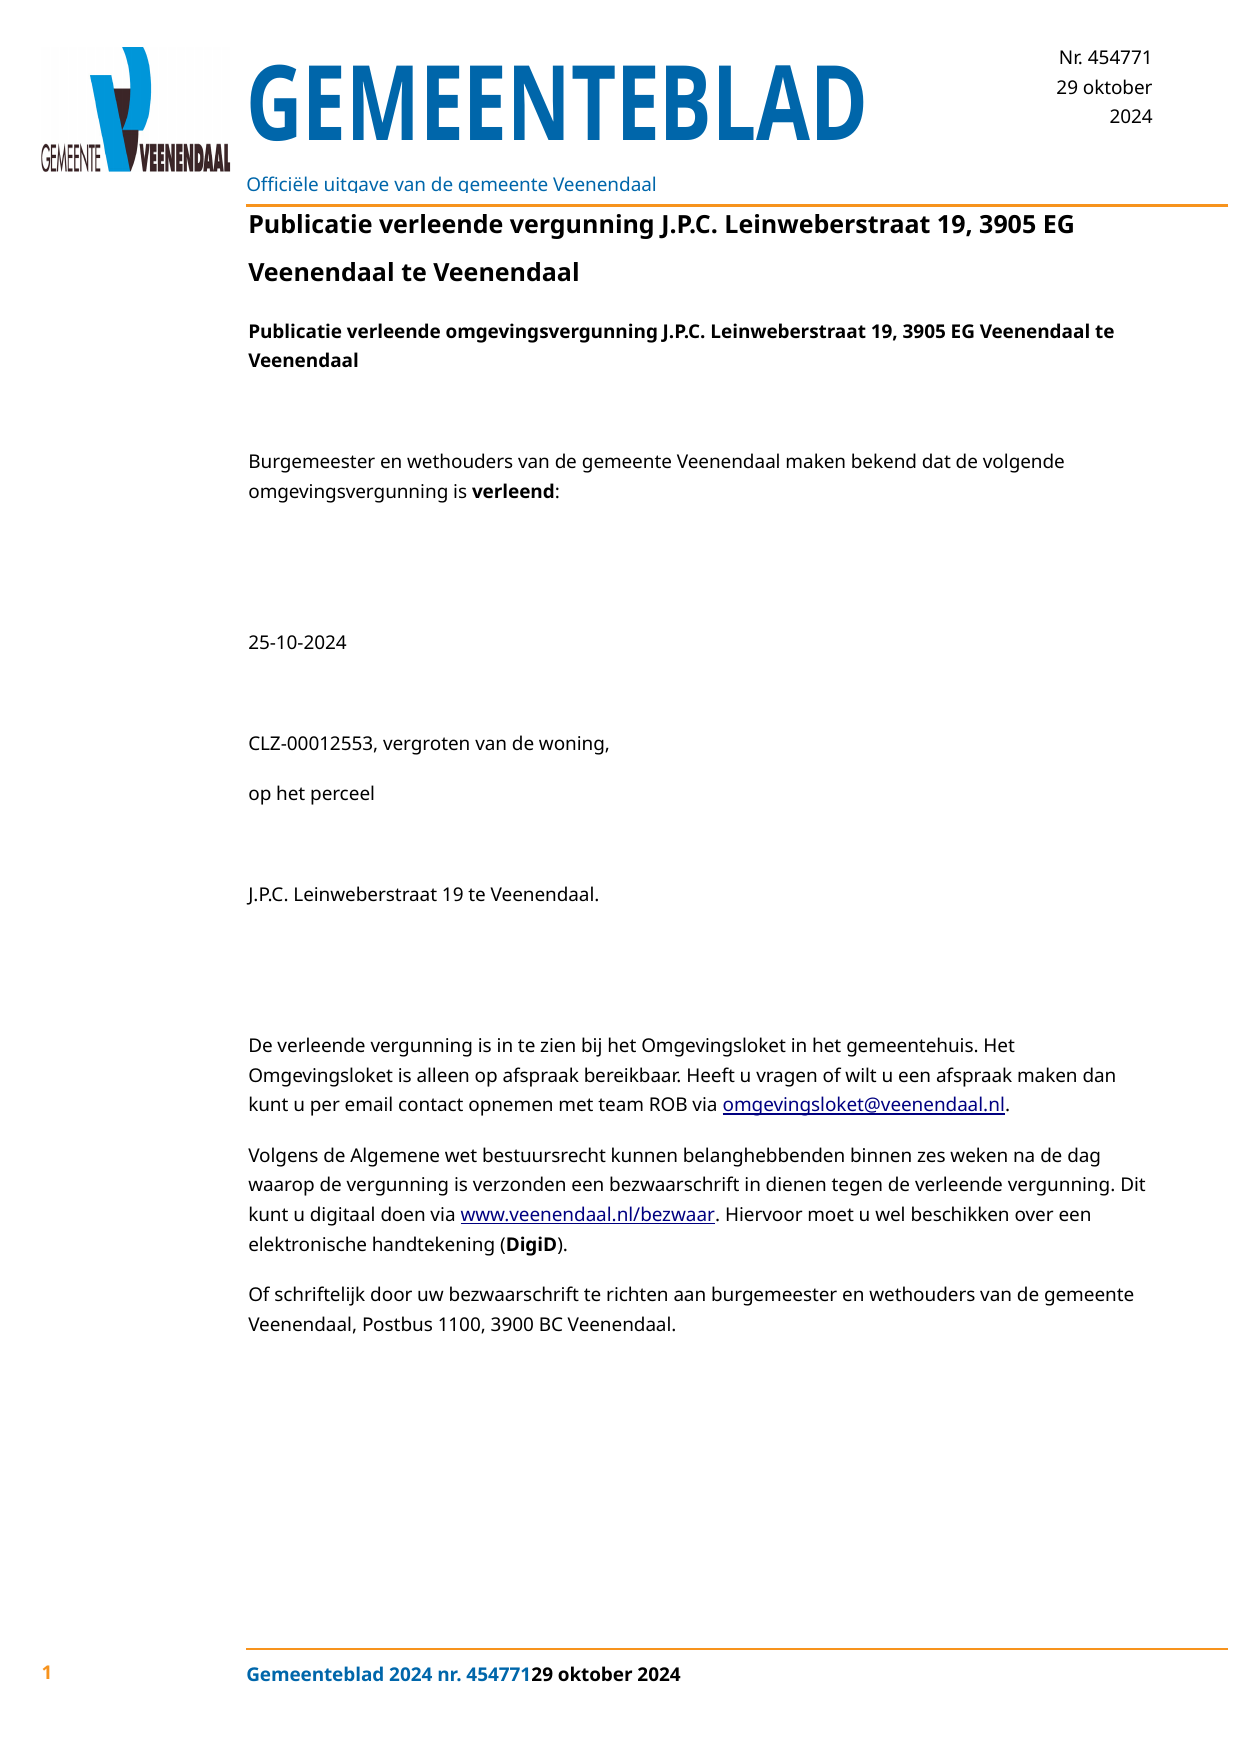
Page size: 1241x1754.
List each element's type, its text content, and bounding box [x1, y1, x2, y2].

text Burgemeester en wethouders van de gemeente Veenendaal maken bekend dat de volgende omgevingsvergunning is verleend: [248, 448, 1152, 504]
text op het perceel [248, 780, 1152, 806]
text CLZ-00012553, vergroten van de woning, [248, 730, 1152, 756]
text Publicatie verleende omgevingsvergunning J.P.C. Leinweberstraat 19, 3905 EG Veenendaal te Veenendaal [248, 318, 1152, 373]
picture [123, 47, 231, 172]
text De verleende vergunning is in te zien bij het Omgevingsloket in het gemeentehuis. Het Omgevingsloket is alleen op afspraak bereikbaar. Heeft u vragen of wilt u een afspraak maken dan kunt u per email contact opnemen met team ROB via omgevingsloket@veenendaal.nl. [248, 1032, 1152, 1117]
text Publicatie verleende vergunning J.P.C. Leinweberstraat 19, 3905 EG Veenendaal te Veenendaal [248, 207, 1152, 288]
text J.P.C. Leinweberstraat 19 te Veenendaal. [248, 881, 1152, 907]
text Volgens de Algemene wet bestuursrecht kunnen belanghebbenden binnen zes weken na de dag waarop de vergunning is verzonden een bezwaarschrift in dienen tegen de verleende vergunning. Dit kunt u digitaal doen via www.veenendaal.nl/bezwaar. Hiervoor moet u wel beschikken over een elektronische handtekening (DigiD). [248, 1142, 1152, 1257]
text 25-10-2024 [248, 629, 1152, 655]
text Of schriftelijk door uw bezwaarschrift te richten aan burgemeester en wethouders van de gemeente Veenendaal, Postbus 1100, 3900 BC Veenendaal. [248, 1281, 1152, 1337]
picture [41, 47, 130, 172]
